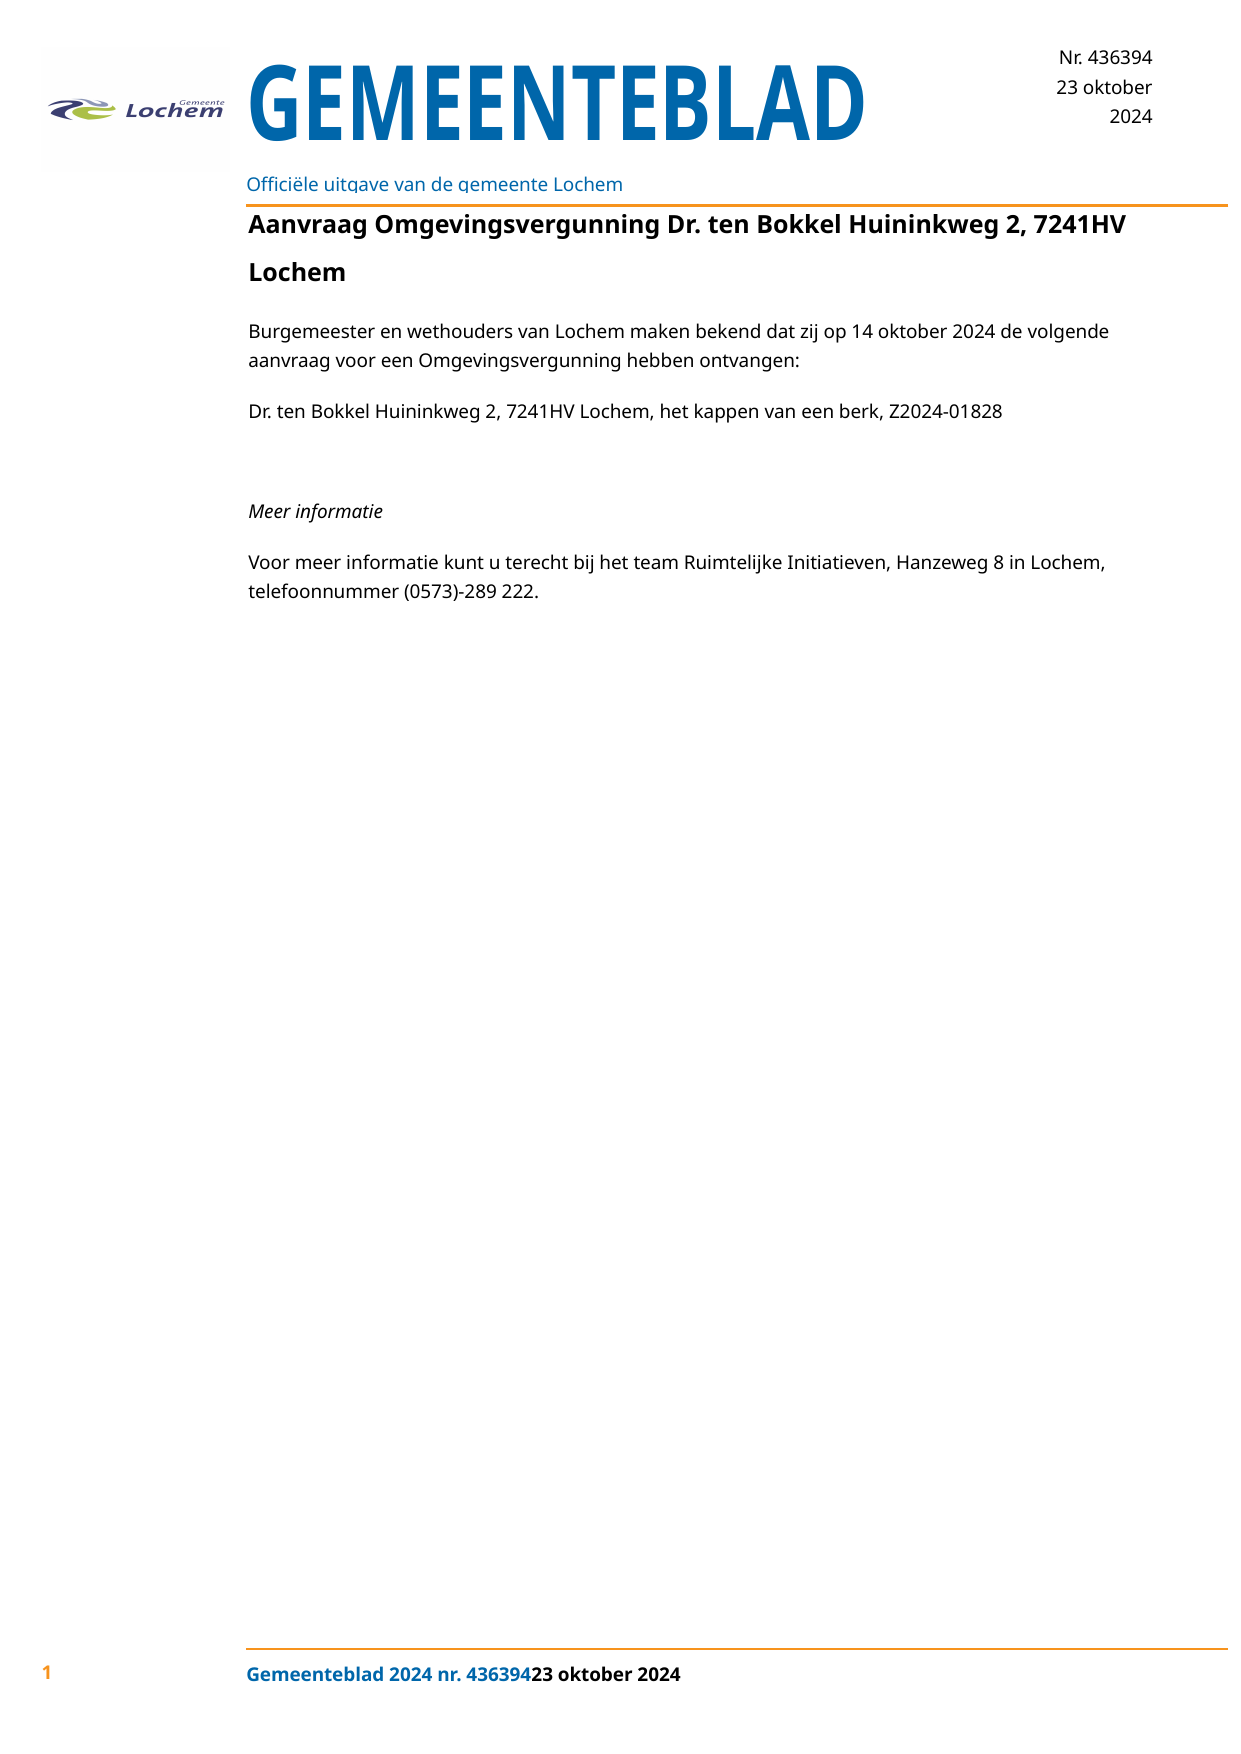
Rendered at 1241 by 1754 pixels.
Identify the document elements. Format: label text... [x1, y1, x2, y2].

text Voor meer informatie kunt u terecht bij het team Ruimtelijke Initiatieven, Hanzeweg 8 in Lochem, telefoonnummer (0573)-289 222. [248, 549, 1152, 604]
text Dr. ten Bokkel Huininkweg 2, 7241HV Lochem, het kappen van een berk, Z2024-01828 [248, 398, 1152, 424]
text Meer informatie [248, 499, 1152, 524]
text Aanvraag Omgevingsvergunning Dr. ten Bokkel Huininkweg 2, 7241HV Lochem [248, 207, 1152, 288]
text Burgemeester en wethouders van Lochem maken bekend dat zij op 14 oktober 2024 de volgende aanvraag voor een Omgevingsvergunning hebben ontvangen: [248, 318, 1152, 373]
picture [41, 47, 231, 172]
